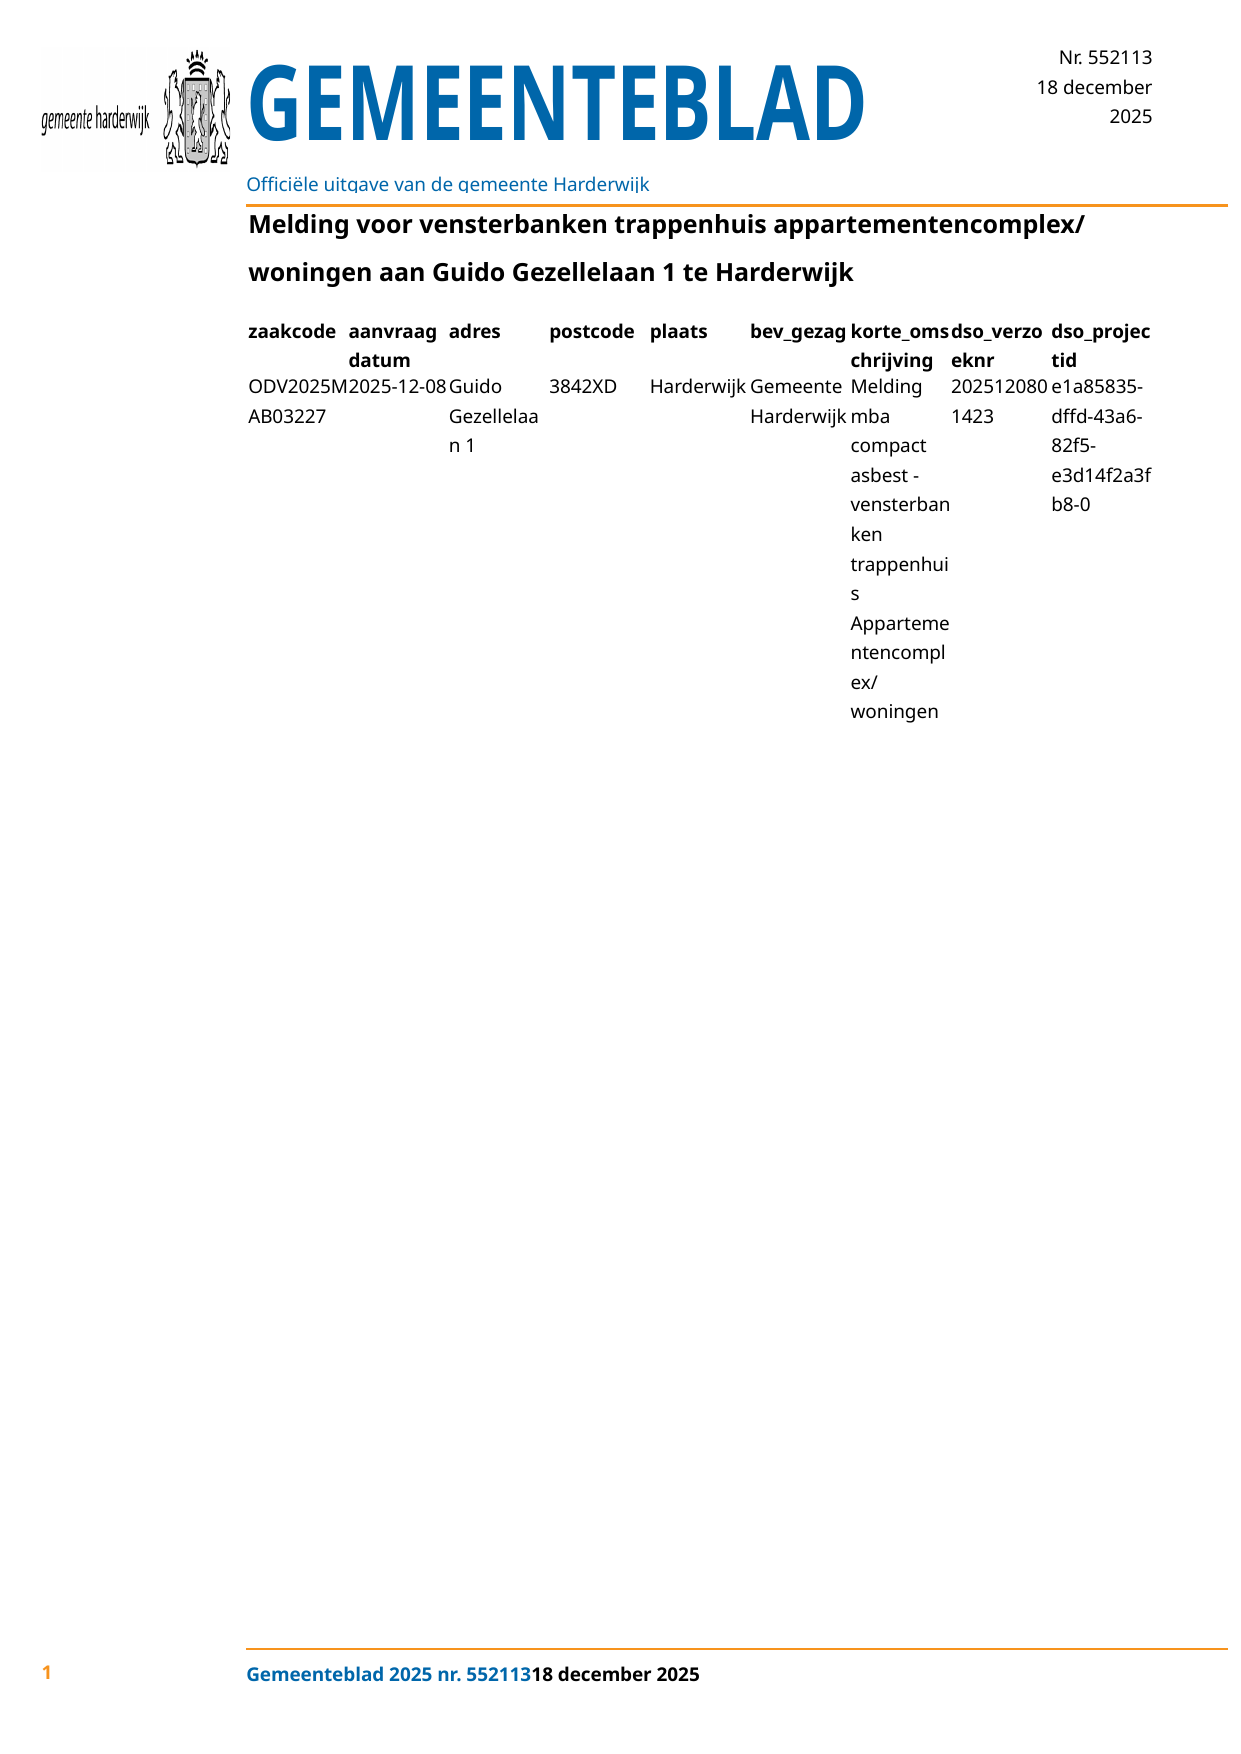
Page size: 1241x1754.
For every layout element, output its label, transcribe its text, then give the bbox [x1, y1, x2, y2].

table_cell Gemeente Harderwijk [750, 373, 850, 724]
picture [41, 47, 231, 172]
table_cell 2025120801423 [951, 373, 1051, 724]
table_header zaakcode [248, 318, 348, 373]
table_cell ODV2025MAB03227 [248, 373, 348, 724]
text Melding voor vensterbanken trappenhuis appartementencomplex/ woningen aan Guido Gezellelaan 1 te Harderwijk [248, 207, 1152, 288]
table_cell 3842XD [549, 373, 649, 724]
table_header dso_verzoeknr [951, 318, 1051, 373]
table_header dso_projectid [1051, 318, 1152, 373]
table_header bev_gezag [750, 318, 850, 373]
table_header korte_omschrijving [850, 318, 951, 373]
table_header plaats [650, 318, 750, 373]
table_cell e1a85835-dffd-43a6-82f5-e3d14f2a3fb8-0 [1051, 373, 1152, 724]
table_cell 2025-12-08 [348, 373, 449, 724]
table_header postcode [549, 318, 649, 373]
table_header aanvraagdatum [348, 318, 449, 373]
table_cell Harderwijk [650, 373, 750, 724]
table_cell Guido Gezellelaan 1 [449, 373, 549, 724]
table_header adres [449, 318, 549, 373]
table_cell Melding mba compact asbest - vensterbanken trappenhuis Appartementencomplex/ woningen [850, 373, 951, 724]
